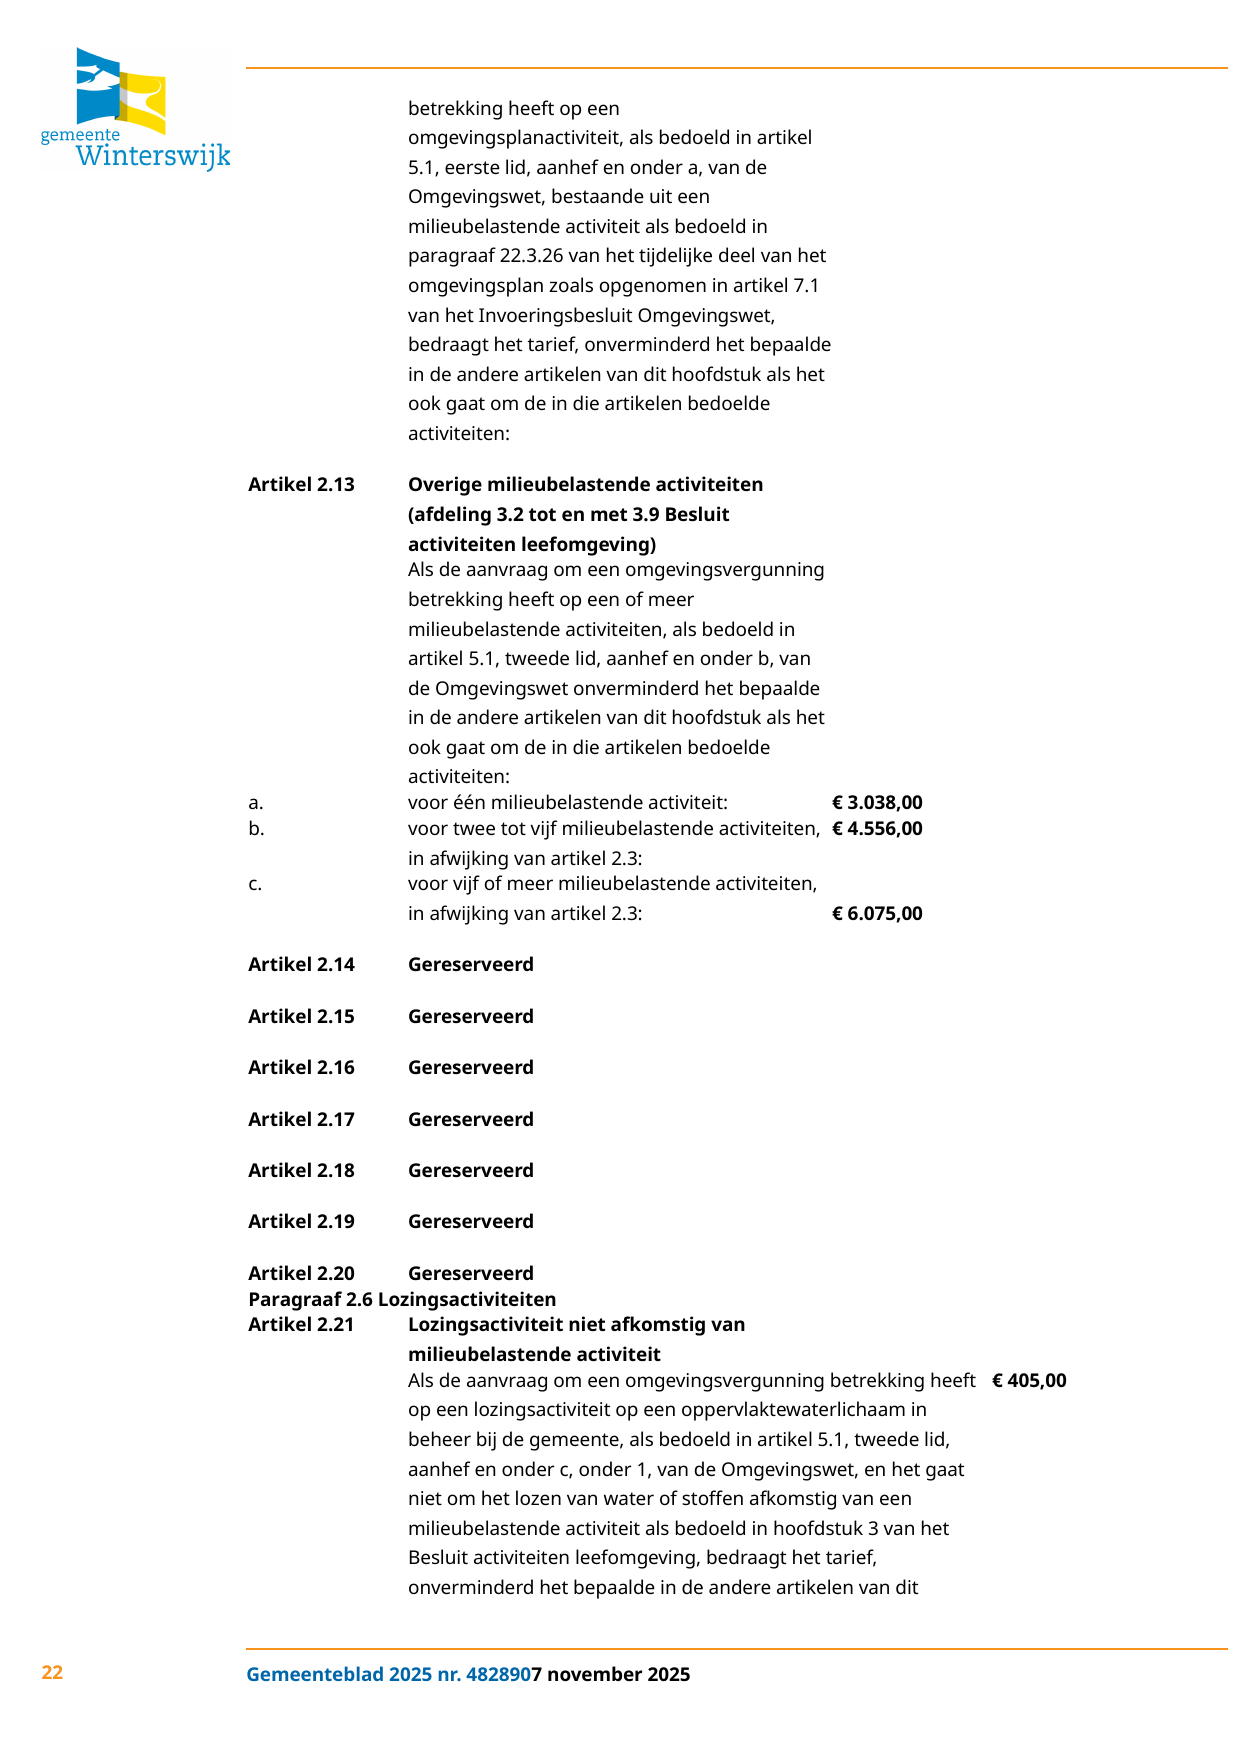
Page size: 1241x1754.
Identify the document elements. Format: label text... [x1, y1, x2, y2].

table_cell [832, 1054, 1152, 1080]
table_cell Gereserveerd [408, 1054, 832, 1080]
table_cell voor vijf of meer milieubelastende activiteiten, in afwijking van artikel 2.3: [408, 870, 832, 926]
table_cell Artikel 2.21 [248, 1312, 408, 1367]
table_cell [832, 95, 1152, 446]
table_cell [408, 1183, 832, 1209]
table_cell [248, 557, 408, 789]
table_cell [832, 1312, 1152, 1367]
table_cell voor twee tot vijf milieubelastende activiteiten, in afwijking van artikel 2.3: [408, 815, 832, 870]
table_cell € 4.556,00 [832, 815, 1152, 870]
table_cell [248, 1183, 408, 1209]
table_cell [832, 1209, 1152, 1234]
table_cell [832, 472, 1152, 557]
table_cell [248, 1029, 408, 1054]
table_cell Lozingsactiviteit niet afkomstig van milieubelastende activiteit [408, 1312, 832, 1367]
table_cell [408, 977, 832, 1003]
table_cell [248, 95, 408, 446]
picture [41, 47, 231, 172]
table_cell [248, 1235, 408, 1260]
table_cell [408, 1029, 832, 1054]
table_cell Gereserveerd [408, 1106, 832, 1132]
table_cell Gereserveerd [408, 1003, 832, 1029]
table_cell Artikel 2.16 [248, 1054, 408, 1080]
table_cell Artikel 2.13 [248, 472, 408, 557]
table_cell [832, 446, 1152, 472]
table_cell € 3.038,00 [832, 789, 1152, 815]
table_cell € 6.075,00 [832, 870, 1152, 926]
table_cell [832, 1106, 1152, 1132]
table_cell Artikel 2.14 [248, 951, 408, 977]
table_cell c. [248, 870, 408, 926]
table_cell [832, 1260, 1152, 1286]
table_cell [248, 977, 408, 1003]
table_cell Gereserveerd [408, 1157, 832, 1183]
picture [225, 153, 231, 162]
table_cell Artikel 2.19 [248, 1209, 408, 1234]
table_cell [832, 1003, 1152, 1029]
table_cell a. [248, 789, 408, 815]
table_cell [408, 1235, 832, 1260]
table_cell [248, 446, 408, 472]
table_cell Overige milieubelastende activiteiten (afdeling 3.2 tot en met 3.9 Besluit activiteiten leefomgeving) [408, 472, 832, 557]
table_cell € 405,00 [992, 1367, 1152, 1600]
table_cell [832, 557, 1152, 789]
table_cell [832, 977, 1152, 1003]
table_cell [832, 1132, 1152, 1157]
table_cell [832, 1157, 1152, 1183]
table_cell [832, 926, 1152, 951]
table_cell [248, 1080, 408, 1106]
table_cell [832, 1235, 1152, 1260]
table_cell Paragraaf 2.6 Lozingsactiviteiten [248, 1286, 1152, 1312]
table_cell [832, 1080, 1152, 1106]
table_cell [248, 1367, 408, 1600]
table_cell [408, 446, 832, 472]
table_cell Als de aanvraag om een omgevingsvergunning betrekking heeft op een of meer milieubelastende activiteiten, als bedoeld in artikel 5.1, tweede lid, aanhef en onder b, van de Omgevingswet onverminderd het bepaalde in de andere artikelen van dit hoofdstuk als het ook gaat om de in die artikelen bedoelde activiteiten: [408, 557, 832, 789]
table_cell [408, 926, 832, 951]
table_cell [832, 1183, 1152, 1209]
table_cell betrekking heeft op een omgevingsplanactiviteit, als bedoeld in artikel 5.1, eerste lid, aanhef en onder a, van de Omgevingswet, bestaande uit een milieubelastende activiteit als bedoeld in paragraaf 22.3.26 van het tijdelijke deel van het omgevingsplan zoals opgenomen in artikel 7.1 van het Invoeringsbesluit Omgevingswet, bedraagt het tarief, onverminderd het bepaalde in de andere artikelen van dit hoofdstuk als het ook gaat om de in die artikelen bedoelde activiteiten: [408, 95, 832, 446]
table_cell [248, 926, 408, 951]
table_cell b. [248, 815, 408, 870]
table_cell Gereserveerd [408, 1260, 832, 1286]
table_cell Artikel 2.15 [248, 1003, 408, 1029]
table_cell Gereserveerd [408, 951, 832, 977]
table_cell Artikel 2.20 [248, 1260, 408, 1286]
table_cell [408, 1132, 832, 1157]
table_cell Gereserveerd [408, 1209, 832, 1234]
table_cell Artikel 2.18 [248, 1157, 408, 1183]
table_cell [248, 1132, 408, 1157]
table_cell [832, 951, 1152, 977]
table_cell [408, 1080, 832, 1106]
table_cell [832, 1029, 1152, 1054]
table_cell voor één milieubelastende activiteit: [408, 789, 832, 815]
table_cell Als de aanvraag om een omgevingsvergunning betrekking heeft op een lozingsactiviteit op een oppervlaktewaterlichaam in beheer bij de gemeente, als bedoeld in artikel 5.1, tweede lid, aanhef en onder c, onder 1, van de Omgevingswet, en het gaat niet om het lozen van water of stoffen afkomstig van een milieubelastende activiteit als bedoeld in hoofdstuk 3 van het Besluit activiteiten leefomgeving, bedraagt het tarief, onverminderd het bepaalde in de andere artikelen van dit [408, 1367, 992, 1600]
table_cell Artikel 2.17 [248, 1106, 408, 1132]
